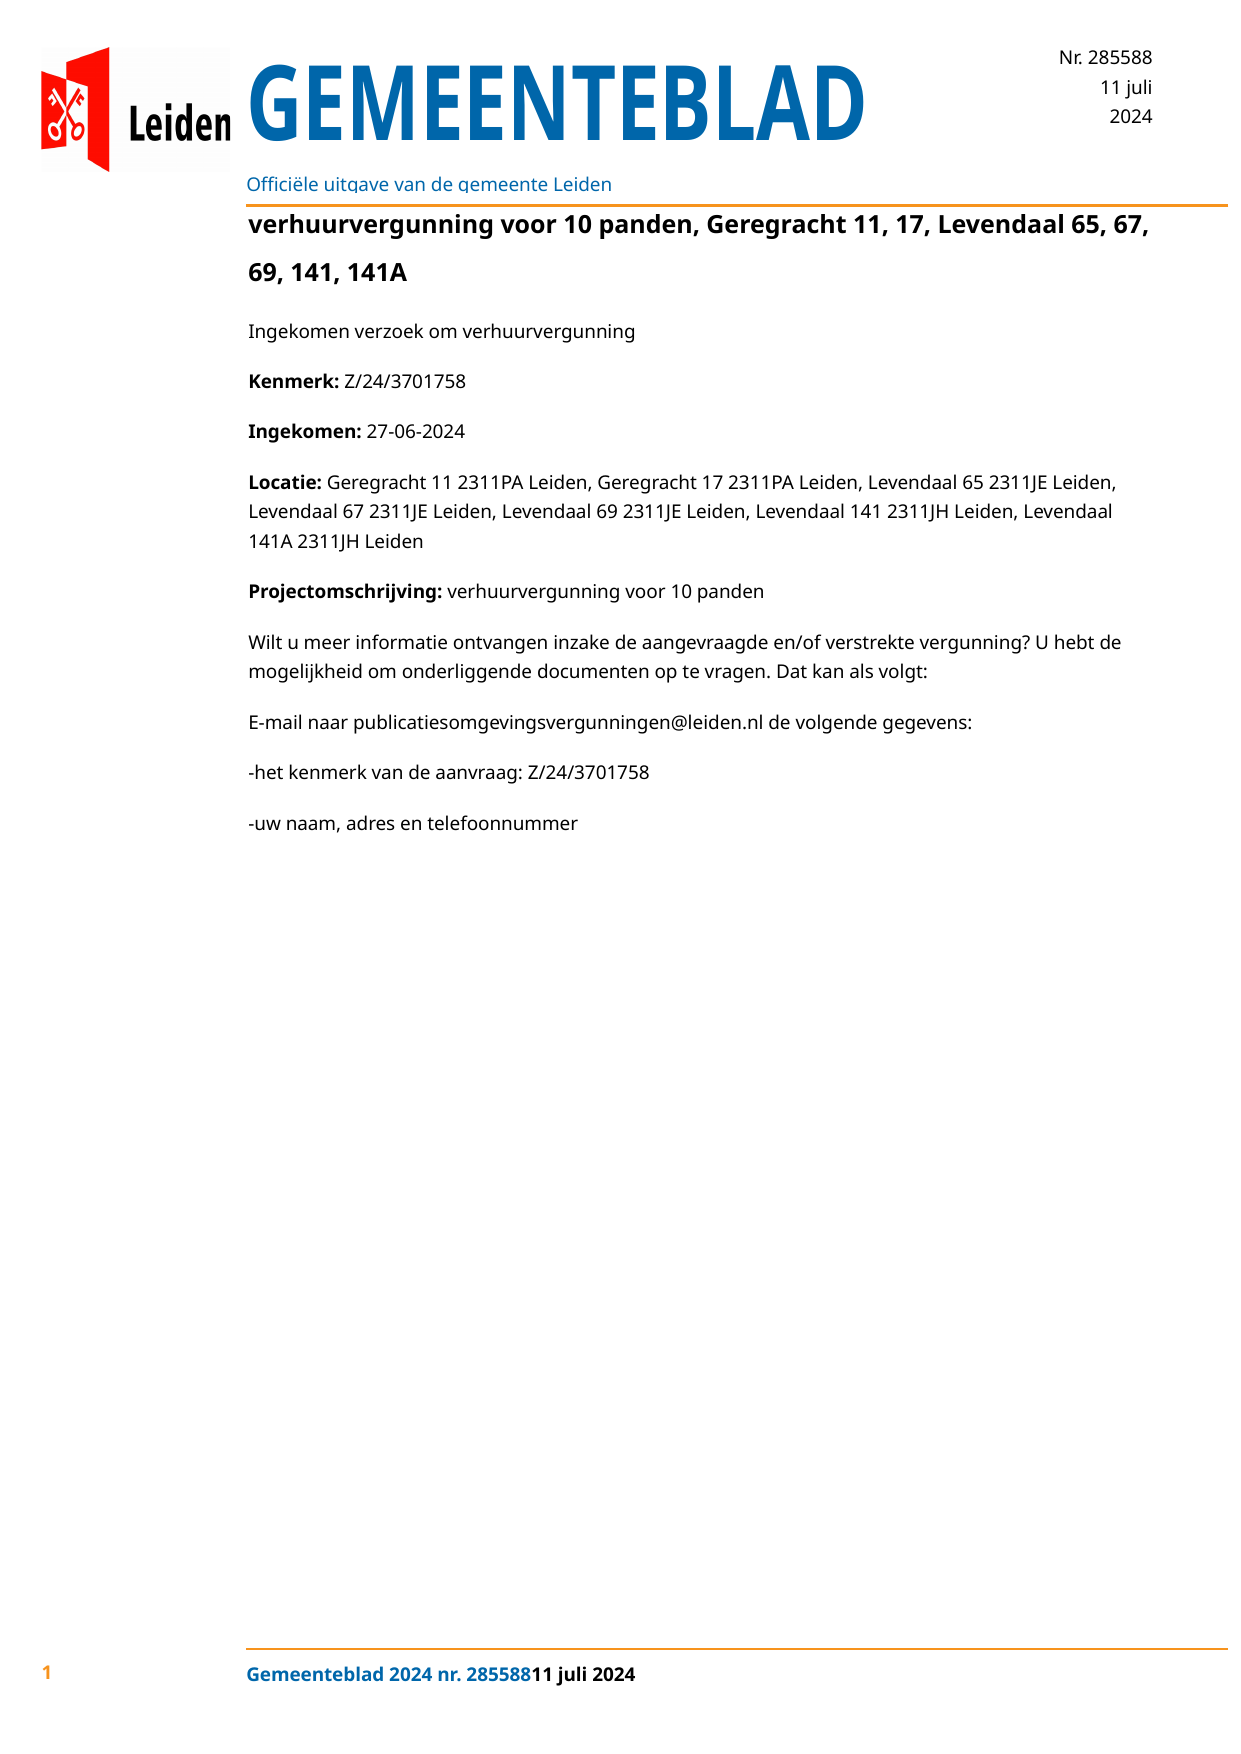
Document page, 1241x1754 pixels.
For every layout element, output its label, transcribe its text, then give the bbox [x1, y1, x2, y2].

text Wilt u meer informatie ontvangen inzake de aangevraagde en/of verstrekte vergunning? U hebt de mogelijkheid om onderliggende documenten op te vragen. Dat kan als volgt: [248, 629, 1152, 684]
text Ingekomen verzoek om verhuurvergunning [248, 318, 1152, 344]
text Locatie: Geregracht 11 2311PA Leiden, Geregracht 17 2311PA Leiden, Levendaal 65 2311JE Leiden, Levendaal 67 2311JE Leiden, Levendaal 69 2311JE Leiden, Levendaal 141 2311JH Leiden, Levendaal 141A 2311JH Leiden [248, 469, 1152, 554]
text -het kenmerk van de aanvraag: Z/24/3701758 [248, 759, 1152, 785]
text Projectomschrijving: verhuurvergunning voor 10 panden [248, 579, 1152, 604]
text -uw naam, adres en telefoonnummer [248, 810, 1152, 836]
text Ingekomen: 27-06-2024 [248, 419, 1152, 444]
text verhuurvergunning voor 10 panden, Geregracht 11, 17, Levendaal 65, 67, 69, 141, 141A [248, 207, 1152, 288]
text Kenmerk: Z/24/3701758 [248, 368, 1152, 394]
picture [41, 47, 231, 172]
text E-mail naar publicatiesomgevingsvergunningen@leiden.nl de volgende gegevens: [248, 709, 1152, 735]
